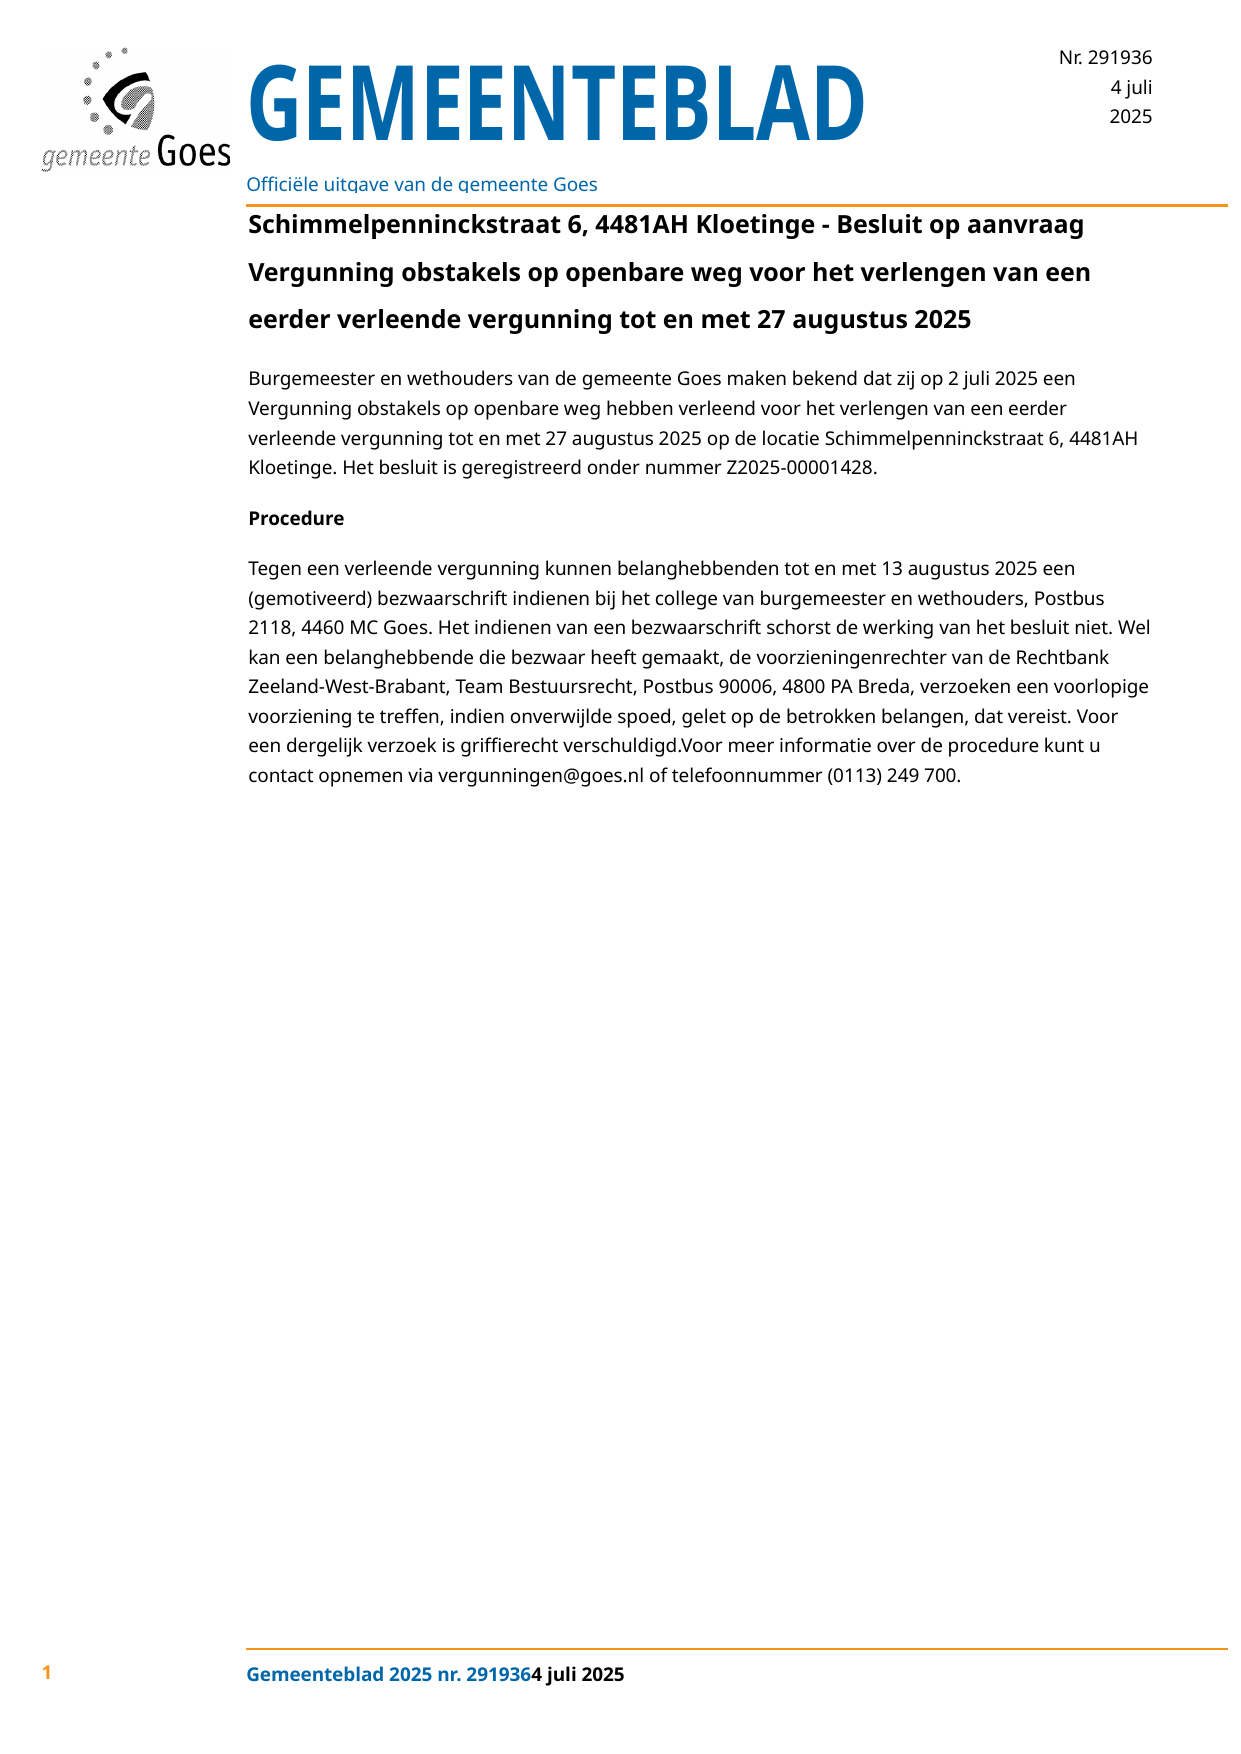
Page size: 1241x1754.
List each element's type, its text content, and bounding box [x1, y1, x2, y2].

text Burgemeester en wethouders van de gemeente Goes maken bekend dat zij op 2 juli 2025 een Vergunning obstakels op openbare weg hebben verleend voor het verlengen van een eerder verleende vergunning tot en met 27 augustus 2025 op de locatie Schimmelpenninckstraat 6, 4481AH Kloetinge. Het besluit is geregistreerd onder nummer Z2025-00001428. [248, 366, 1152, 480]
text Procedure [248, 505, 1152, 530]
text Tegen een verleende vergunning kunnen belanghebbenden tot en met 13 augustus 2025 een (gemotiveerd) bezwaarschrift indienen bij het college van burgemeester en wethouders, Postbus 2118, 4460 MC Goes. Het indienen van een bezwaarschrift schorst de werking van het besluit niet. Wel kan een belanghebbende die bezwaar heeft gemaakt, de voorzieningenrechter van de Rechtbank Zeeland-West-Brabant, Team Bestuursrecht, Postbus 90006, 4800 PA Breda, verzoeken een voorlopige voorziening te treffen, indien onverwijlde spoed, gelet op de betrokken belangen, dat vereist. Voor een dergelijk verzoek is griffierecht verschuldigd.Voor meer informatie over de procedure kunt u contact opnemen via vergunningen@goes.nl of telefoonnummer (0113) 249 700. [248, 555, 1152, 788]
picture [41, 47, 231, 172]
text Schimmelpenninckstraat 6, 4481AH Kloetinge - Besluit op aanvraag Vergunning obstakels op openbare weg voor het verlengen van een eerder verleende vergunning tot en met 27 augustus 2025 [248, 207, 1152, 336]
